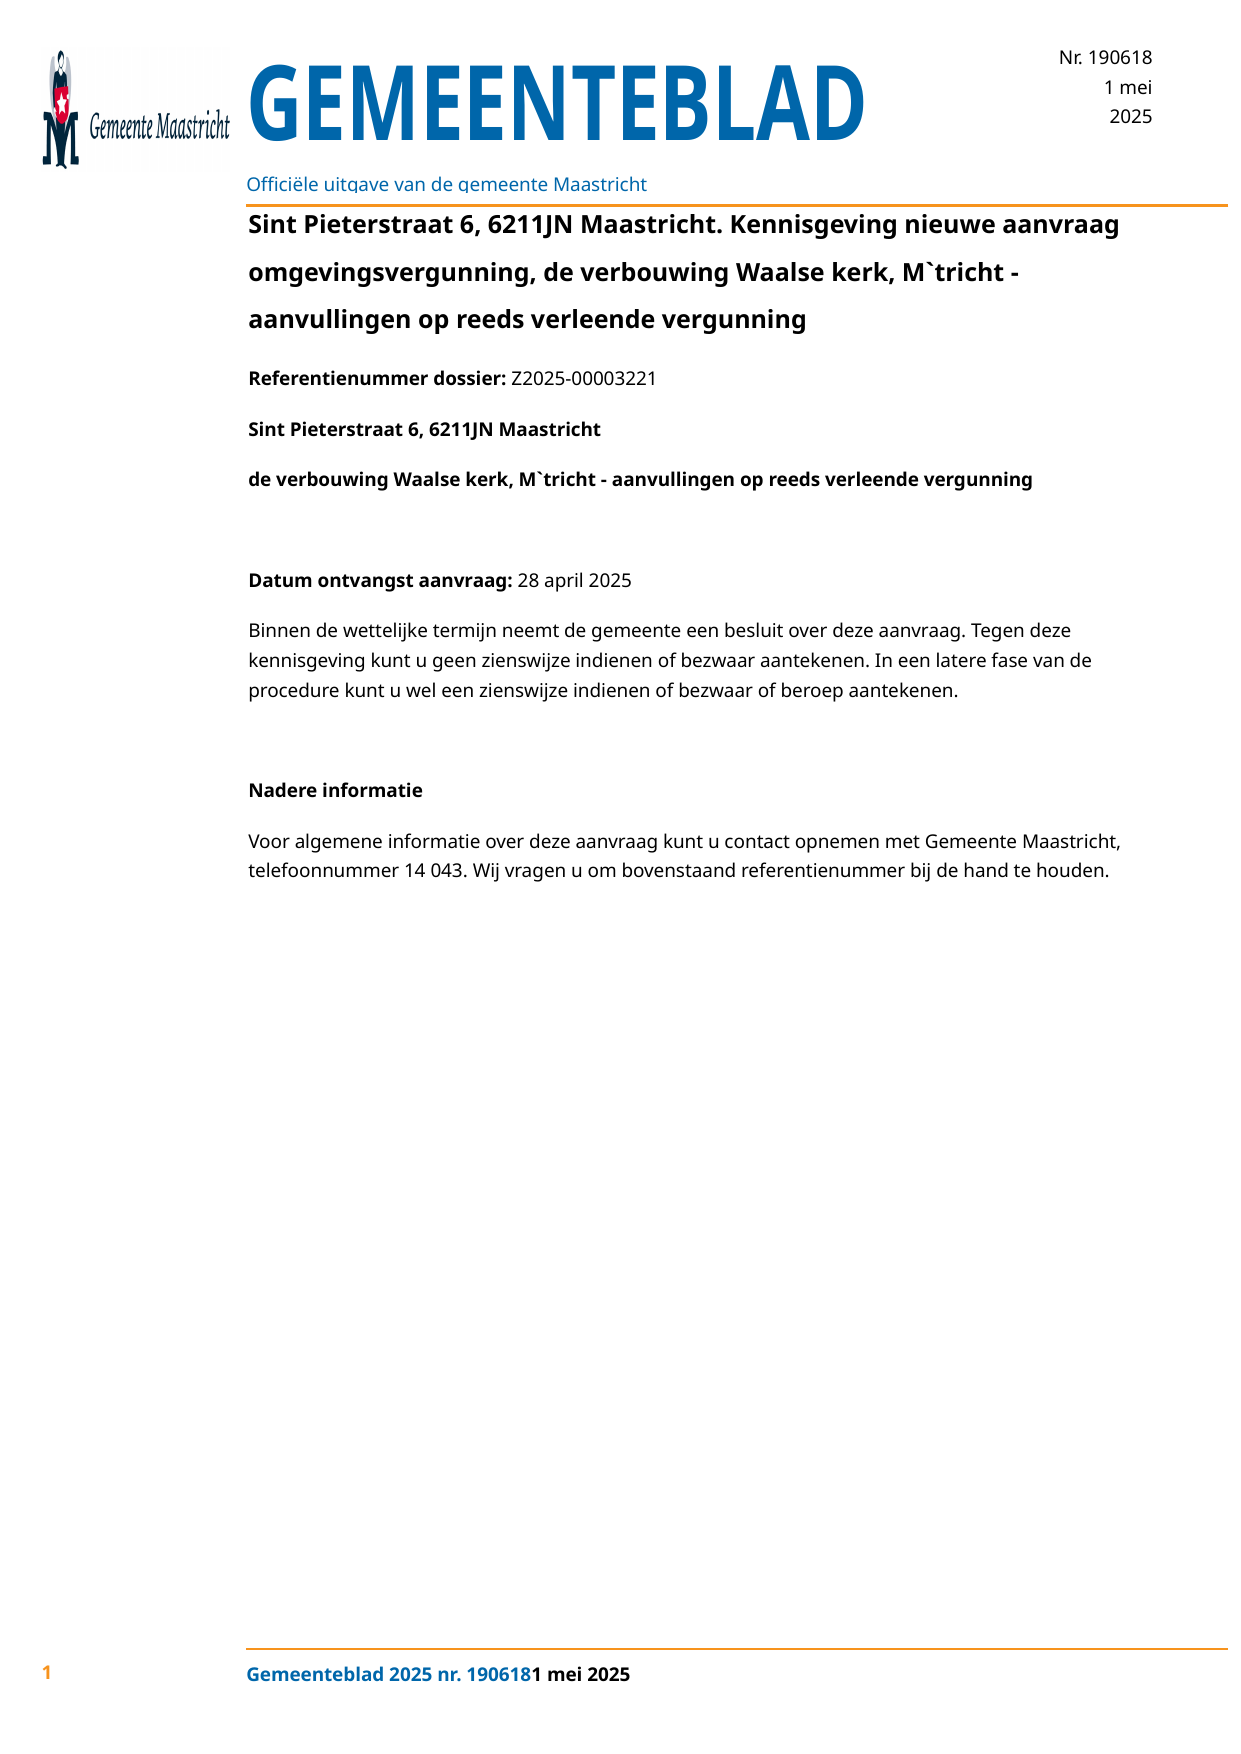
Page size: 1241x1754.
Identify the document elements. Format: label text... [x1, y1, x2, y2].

picture [41, 47, 231, 172]
text Sint Pieterstraat 6, 6211JN Maastricht [248, 416, 1152, 442]
text Nadere informatie [248, 778, 1152, 803]
text Sint Pieterstraat 6, 6211JN Maastricht. Kennisgeving nieuwe aanvraag omgevingsvergunning, de verbouwing Waalse kerk, M`tricht - aanvullingen op reeds verleende vergunning [248, 207, 1152, 336]
text de verbouwing Waalse kerk, M`tricht - aanvullingen op reeds verleende vergunning [248, 466, 1152, 492]
text Binnen de wettelijke termijn neemt de gemeente een besluit over deze aanvraag. Tegen deze kennisgeving kunt u geen zienswijze indienen of bezwaar aantekenen. In een latere fase van de procedure kunt u wel een zienswijze indienen of bezwaar of beroep aantekenen. [248, 618, 1152, 702]
text Referentienummer dossier: Z2025-00003221 [248, 366, 1152, 391]
text Datum ontvangst aanvraag: 28 april 2025 [248, 567, 1152, 593]
text Voor algemene informatie over deze aanvraag kunt u contact opnemen met Gemeente Maastricht, telefoonnummer 14 043. Wij vragen u om bovenstaand referentienummer bij de hand te houden. [248, 828, 1152, 883]
